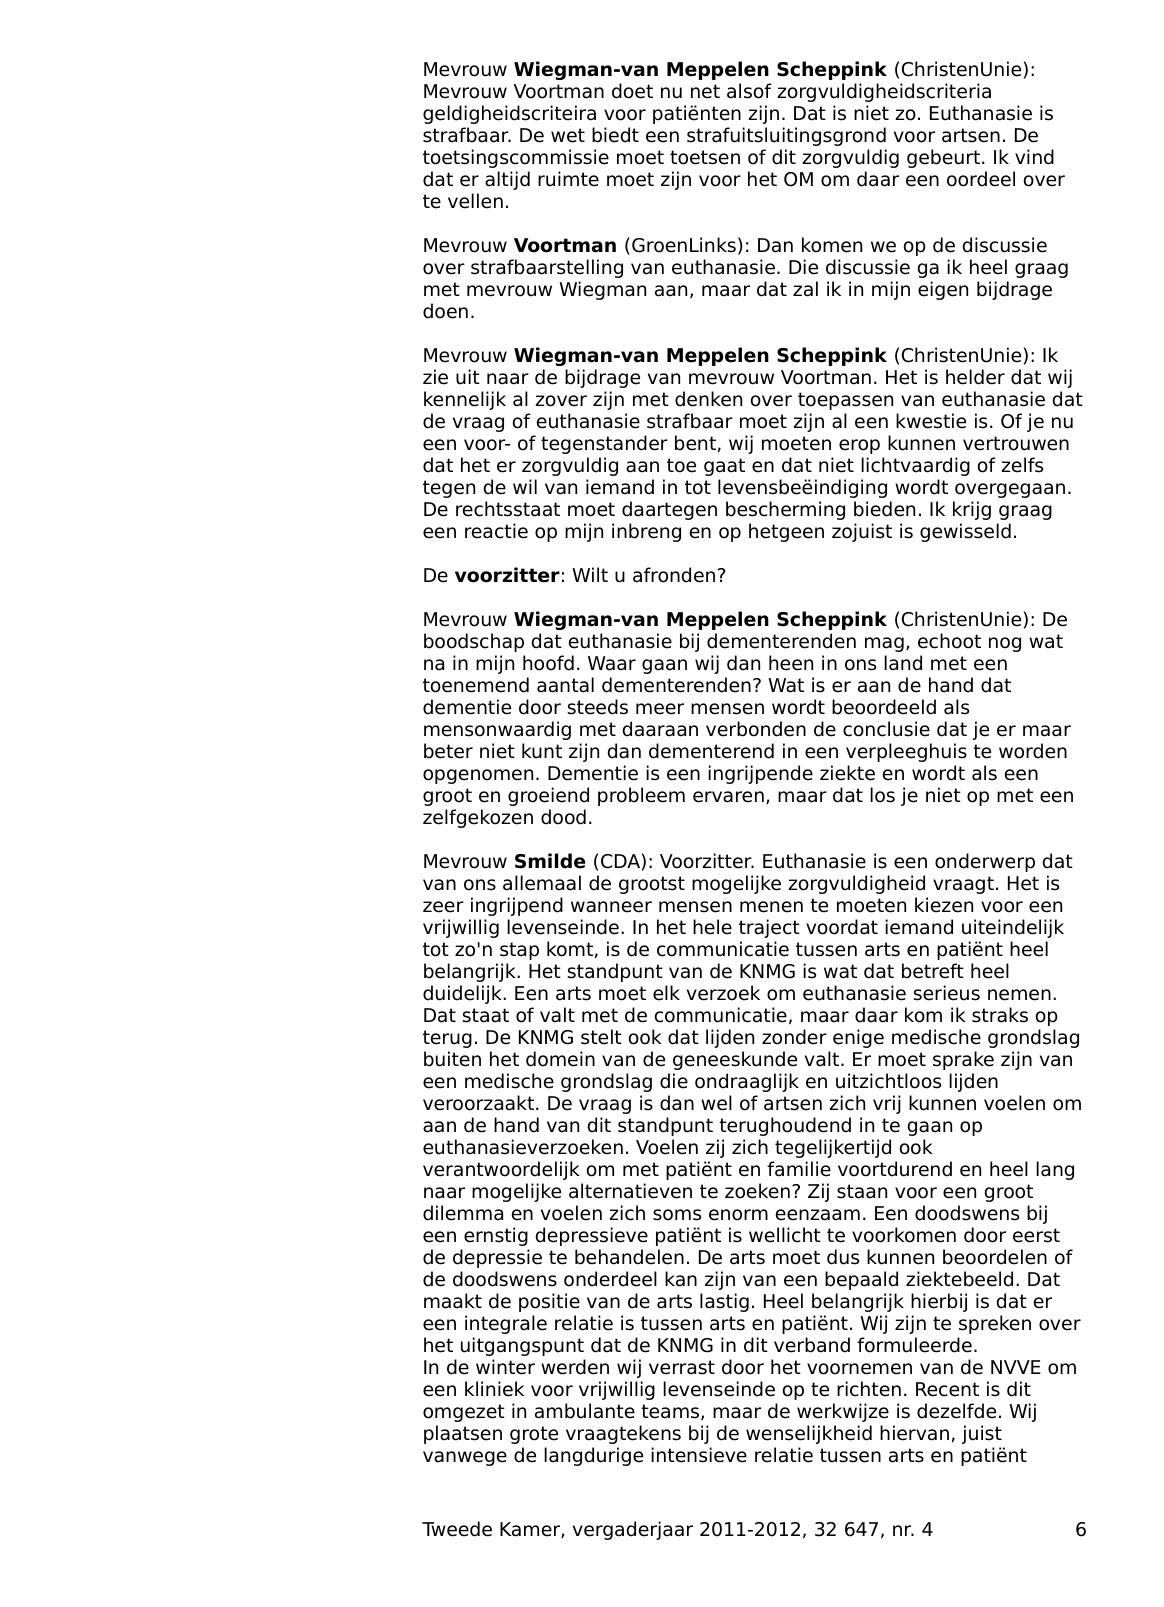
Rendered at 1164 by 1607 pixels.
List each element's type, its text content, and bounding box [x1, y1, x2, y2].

text Mevrouw Wiegman-van Meppelen Scheppink (ChristenUnie): Mevrouw Voortman doet nu net alsof zorgvuldigheidscriteria geldigheidscriteira voor patiënten zijn. Dat is niet zo. Euthanasie is strafbaar. De wet biedt een strafuitsluitingsgrond voor artsen. De toetsingscommissie moet toetsen of dit zorgvuldig gebeurt. Ik vind dat er altijd ruimte moet zijn voor het OM om daar een oordeel over te vellen. [422, 59, 1087, 213]
text In de winter werden wij verrast door het voornemen van de NVVE om een kliniek voor vrijwillig levenseinde op te richten. Recent is dit omgezet in ambulante teams, maar de werkwijze is dezelfde. Wij plaatsen grote vraagtekens bij de wenselijkheid hiervan, juist vanwege de langdurige intensieve relatie tussen arts en patiënt [422, 1357, 1087, 1467]
text Mevrouw Wiegman-van Meppelen Scheppink (ChristenUnie): Ik zie uit naar de bijdrage van mevrouw Voortman. Het is helder dat wij kennelijk al zover zijn met denken over toepassen van euthanasie dat de vraag of euthanasie strafbaar moet zijn al een kwestie is. Of je nu een voor- of tegenstander bent, wij moeten erop kunnen vertrouwen dat het er zorgvuldig aan toe gaat en dat niet lichtvaardig of zelfs tegen de wil van iemand in tot levensbeëindiging wordt overgegaan. De rechtsstaat moet daartegen bescherming bieden. Ik krijg graag een reactie op mijn inbreng en op hetgeen zojuist is gewisseld. [422, 345, 1087, 543]
text De voorzitter: Wilt u afronden? [422, 565, 1087, 587]
text Mevrouw Smilde (CDA): Voorzitter. Euthanasie is een onderwerp dat van ons allemaal de grootst mogelijke zorgvuldigheid vraagt. Het is zeer ingrijpend wanneer mensen menen te moeten kiezen voor een vrijwillig levenseinde. In het hele traject voordat iemand uiteindelijk tot zo'n stap komt, is de communicatie tussen arts en patiënt heel belangrijk. Het standpunt van de KNMG is wat dat betreft heel duidelijk. Een arts moet elk verzoek om euthanasie serieus nemen. Dat staat of valt met de communicatie, maar daar kom ik straks op terug. De KNMG stelt ook dat lijden zonder enige medische grondslag buiten het domein van de geneeskunde valt. Er moet sprake zijn van een medische grondslag die ondraaglijk en uitzichtloos lijden veroorzaakt. De vraag is dan wel of artsen zich vrij kunnen voelen om aan de hand van dit standpunt terughoudend in te gaan op euthanasieverzoeken. Voelen zij zich tegelijkertijd ook verantwoordelijk om met patiënt en familie voortdurend en heel lang naar mogelijke alternatieven te zoeken? Zij staan voor een groot dilemma en voelen zich soms enorm eenzaam. Een doodswens bij een ernstig depressieve patiënt is wellicht te voorkomen door eerst de depressie te behandelen. De arts moet dus kunnen beoordelen of de doodswens onderdeel kan zijn van een bepaald ziektebeeld. Dat maakt de positie van de arts lastig. Heel belangrijk hierbij is dat er een integrale relatie is tussen arts en patiënt. Wij zijn te spreken over het uitgangspunt dat de KNMG in dit verband formuleerde. [422, 851, 1087, 1357]
text Mevrouw Wiegman-van Meppelen Scheppink (ChristenUnie): De boodschap dat euthanasie bij dementerenden mag, echoot nog wat na in mijn hoofd. Waar gaan wij dan heen in ons land met een toenemend aantal dementerenden? Wat is er aan de hand dat dementie door steeds meer mensen wordt beoordeeld als mensonwaardig met daaraan verbonden de conclusie dat je er maar beter niet kunt zijn dan dementerend in een verpleeghuis te worden opgenomen. Dementie is een ingrijpende ziekte en wordt als een groot en groeiend probleem ervaren, maar dat los je niet op met een zelfgekozen dood. [422, 609, 1087, 829]
text Mevrouw Voortman (GroenLinks): Dan komen we op de discussie over strafbaarstelling van euthanasie. Die discussie ga ik heel graag met mevrouw Wiegman aan, maar dat zal ik in mijn eigen bijdrage doen. [422, 235, 1087, 323]
